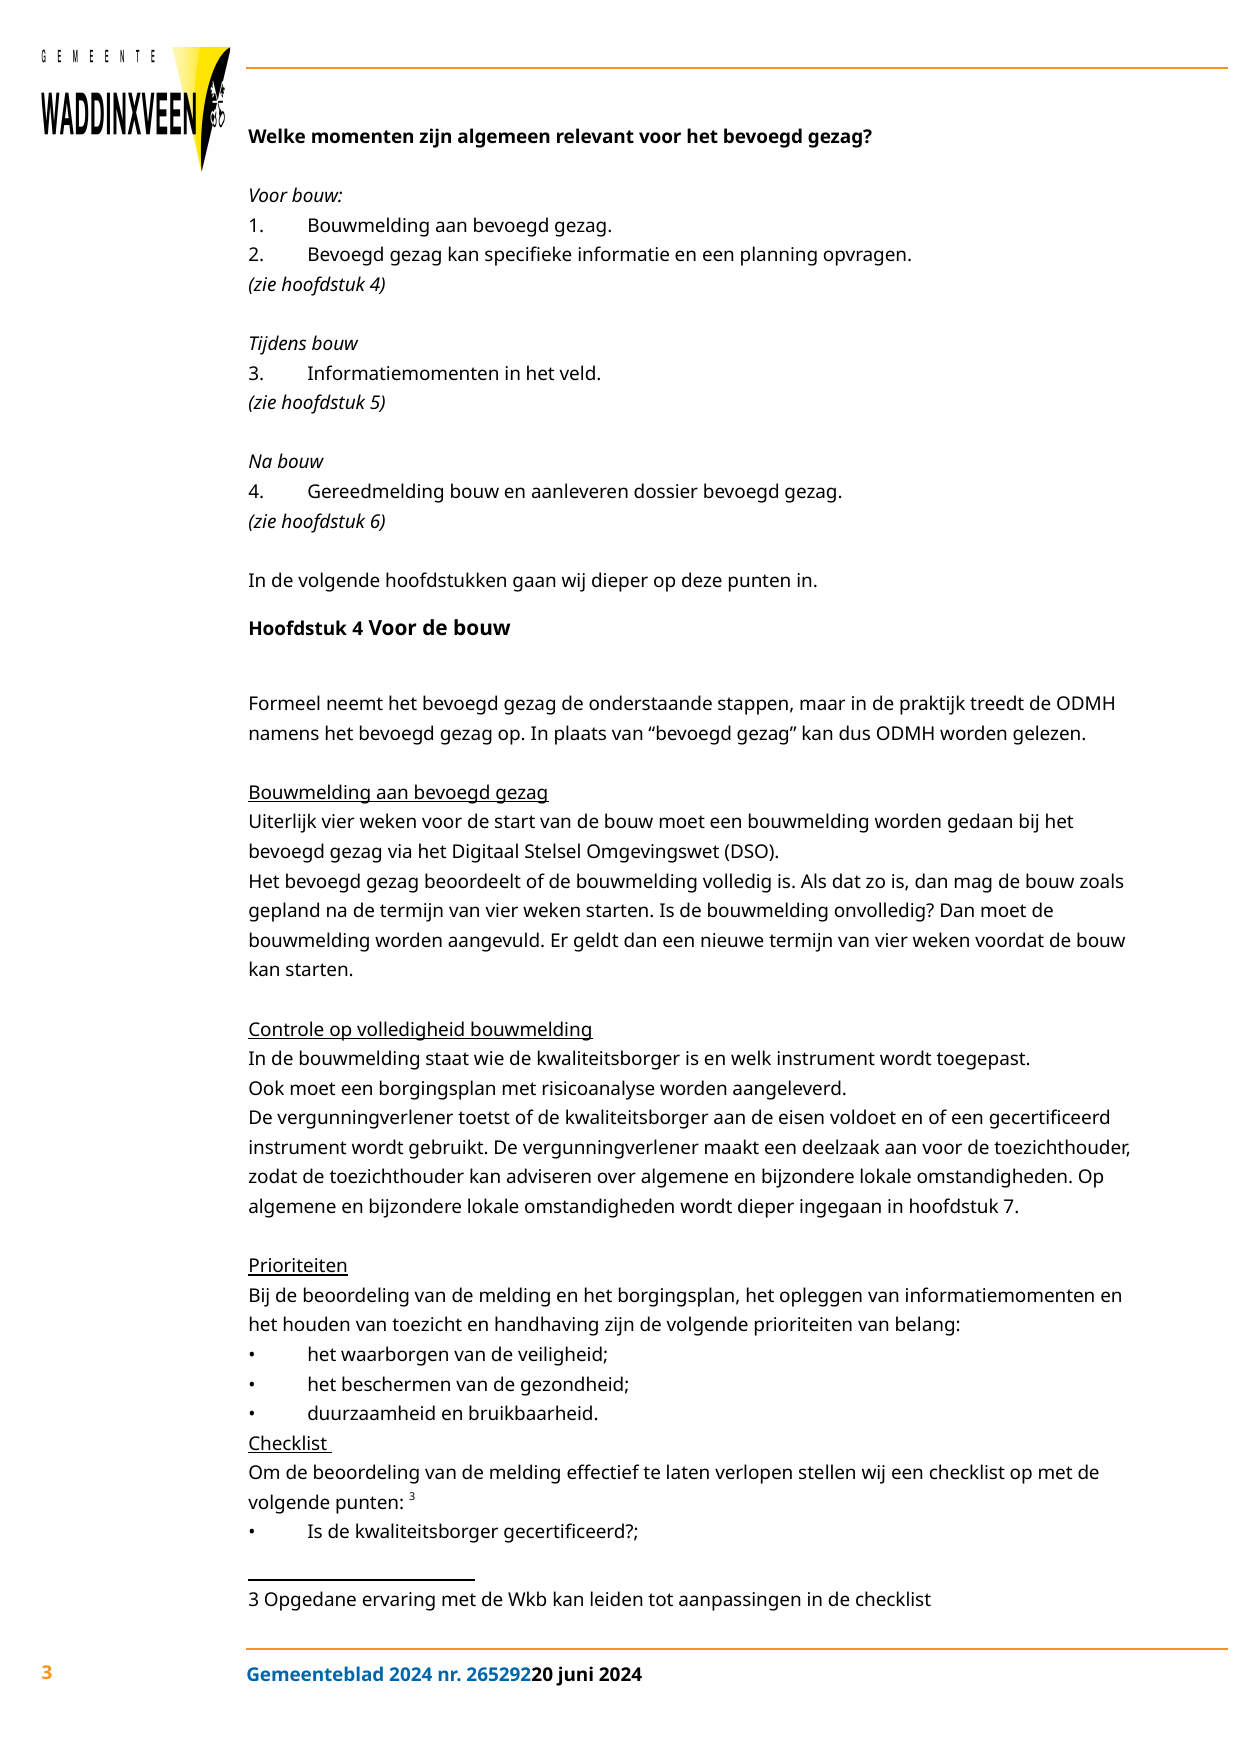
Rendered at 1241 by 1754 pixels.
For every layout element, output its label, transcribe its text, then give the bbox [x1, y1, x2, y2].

picture [41, 47, 231, 172]
text Prioriteiten [248, 1252, 1152, 1278]
text Uiterlijk vier weken voor de start van de bouw moet een bouwmelding worden gedaan bij het bevoegd gezag via het Digitaal Stelsel Omgevingswet (DSO). [248, 809, 1152, 864]
text Bij de beoordeling van de melding en het borgingsplan, het opleggen van informatiemomenten en het houden van toezicht en handhaving zijn de volgende prioriteiten van belang: [248, 1282, 1152, 1337]
text Na bouw [248, 449, 1152, 474]
text Welke momenten zijn algemeen relevant voor het bevoegd gezag? [248, 123, 1152, 149]
list het beschermen van de gezondheid; [248, 1371, 1152, 1396]
list Bevoegd gezag kan specifieke informatie en een planning opvragen. [248, 242, 1152, 267]
text (zie hoofdstuk 6) [248, 508, 1152, 533]
text Voor bouw: [248, 182, 1152, 208]
list Bouwmelding aan bevoegd gezag. [248, 212, 1152, 238]
text (zie hoofdstuk 4) [248, 271, 1152, 297]
text Bouwmelding aan bevoegd gezag [248, 779, 1152, 805]
list het waarborgen van de veiligheid; [248, 1341, 1152, 1367]
text In de volgende hoofdstukken gaan wij dieper op deze punten in. [248, 567, 1152, 593]
text Ook moet een borgingsplan met risicoanalyse worden aangeleverd. [248, 1075, 1152, 1101]
text (zie hoofdstuk 5) [248, 389, 1152, 415]
list Is de kwaliteitsborger gecertificeerd?; [248, 1519, 1152, 1544]
text Checklist [248, 1430, 1152, 1456]
list duurzaamheid en bruikbaarheid. [248, 1400, 1152, 1426]
text Controle op volledigheid bouwmelding [248, 1016, 1152, 1041]
list Informatiemomenten in het veld. [248, 360, 1152, 386]
text Hoofdstuk 4 Voor de bouw [248, 613, 1152, 641]
text Om de beoordeling van de melding effectief te laten verlopen stellen wij een checklist op met de volgende punten: [248, 1459, 1152, 1515]
text Formeel neemt het bevoegd gezag de onderstaande stappen, maar in de praktijk treedt de ODMH namens het bevoegd gezag op. In plaats van “bevoegd gezag” kan dus ODMH worden gelezen. [248, 690, 1152, 746]
list Gereedmelding bouw en aanleveren dossier bevoegd gezag. [248, 478, 1152, 504]
text Het bevoegd gezag beoordeelt of de bouwmelding volledig is. Als dat zo is, dan mag de bouw zoals gepland na de termijn van vier weken starten. Is de bouwmelding onvolledig? Dan moet de bouwmelding worden aangevuld. Er geldt dan een nieuwe termijn van vier weken voordat de bouw kan starten. [248, 868, 1152, 982]
text Tijdens bouw [248, 330, 1152, 356]
text Opgedane ervaring met de Wkb kan leiden tot aanpassingen in de checklist [248, 1586, 1152, 1612]
text In de bouwmelding staat wie de kwaliteitsborger is en welk instrument wordt toegepast. [248, 1045, 1152, 1071]
text De vergunningverlener toetst of de kwaliteitsborger aan de eisen voldoet en of een gecertificeerd instrument wordt gebruikt. De vergunningverlener maakt een deelzaak aan voor de toezichthouder, zodat de toezichthouder kan adviseren over algemene en bijzondere lokale omstandigheden. Op algemene en bijzondere lokale omstandigheden wordt dieper ingegaan in hoofdstuk 7. [248, 1104, 1152, 1219]
